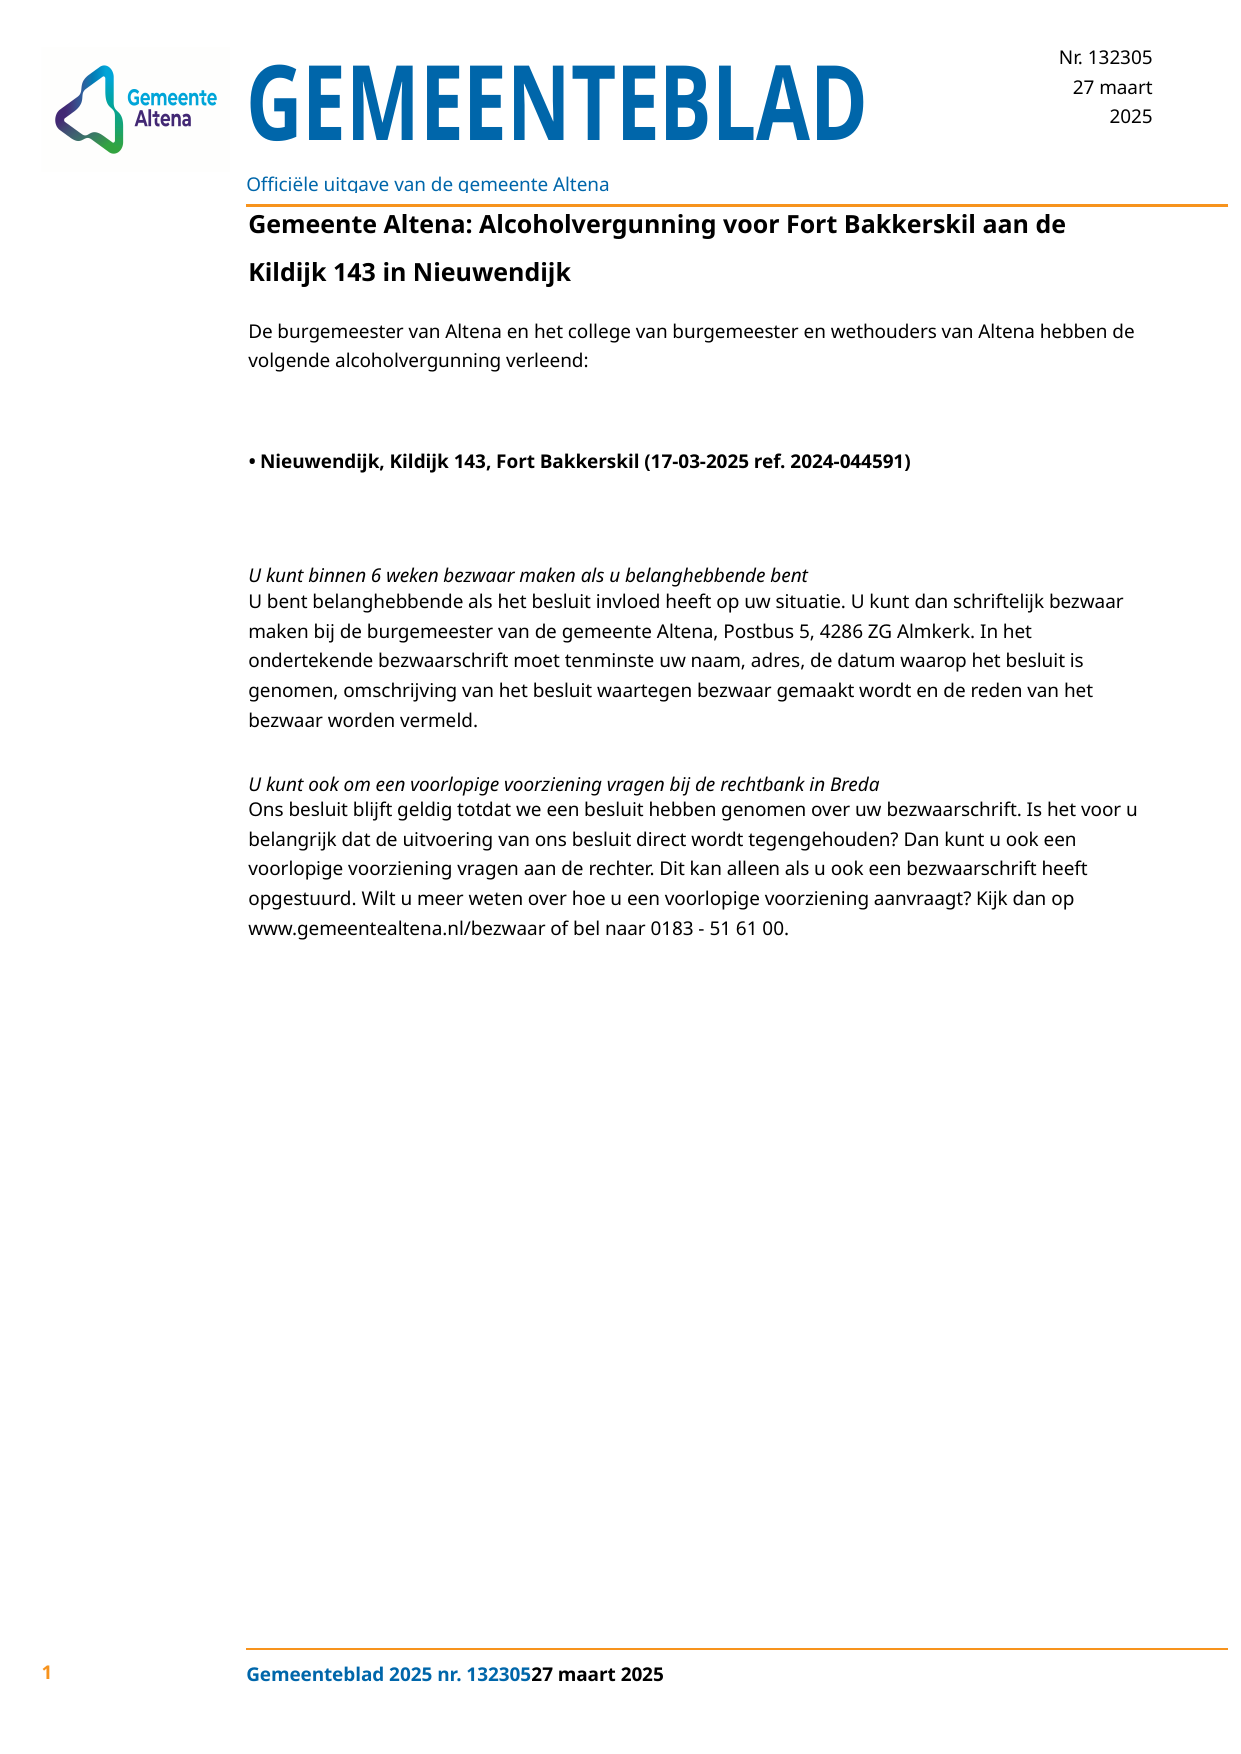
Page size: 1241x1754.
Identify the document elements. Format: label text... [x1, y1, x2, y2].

text U bent belanghebbende als het besluit invloed heeft op uw situatie. U kunt dan schriftelijk bezwaar maken bij de burgemeester van de gemeente Altena, Postbus 5, 4286 ZG Almkerk. In het ondertekende bezwaarschrift moet tenminste uw naam, adres, de datum waarop het besluit is genomen, omschrijving van het besluit waartegen bezwaar gemaakt wordt en de reden van het bezwaar worden vermeld. [248, 588, 1152, 732]
text • Nieuwendijk, Kildijk 143, Fort Bakkerskil (17-03-2025 ref. 2024-044591) [248, 448, 1152, 474]
text U kunt binnen 6 weken bezwaar maken als u belanghebbende bent [248, 563, 1152, 588]
text Ons besluit blijft geldig totdat we een besluit hebben genomen over uw bezwaarschrift. Is het voor u belangrijk dat de uitvoering van ons besluit direct wordt tegengehouden? Dan kunt u ook een voorlopige voorziening vragen aan de rechter. Dit kan alleen als u ook een bezwaarschrift heeft opgestuurd. Wilt u meer weten over hoe u een voorlopige voorziening aanvraagt? Kijk dan op www.gemeentealtena.nl/bezwaar of bel naar 0183 - 51 61 00. [248, 796, 1152, 941]
text Gemeente Altena: Alcoholvergunning voor Fort Bakkerskil aan de Kildijk 143 in Nieuwendijk [248, 207, 1152, 288]
text U kunt ook om een voorlopige voorziening vragen bij de rechtbank in Breda [248, 771, 1152, 796]
picture [41, 47, 231, 172]
text De burgemeester van Altena en het college van burgemeester en wethouders van Altena hebben de volgende alcoholvergunning verleend: [248, 318, 1152, 373]
